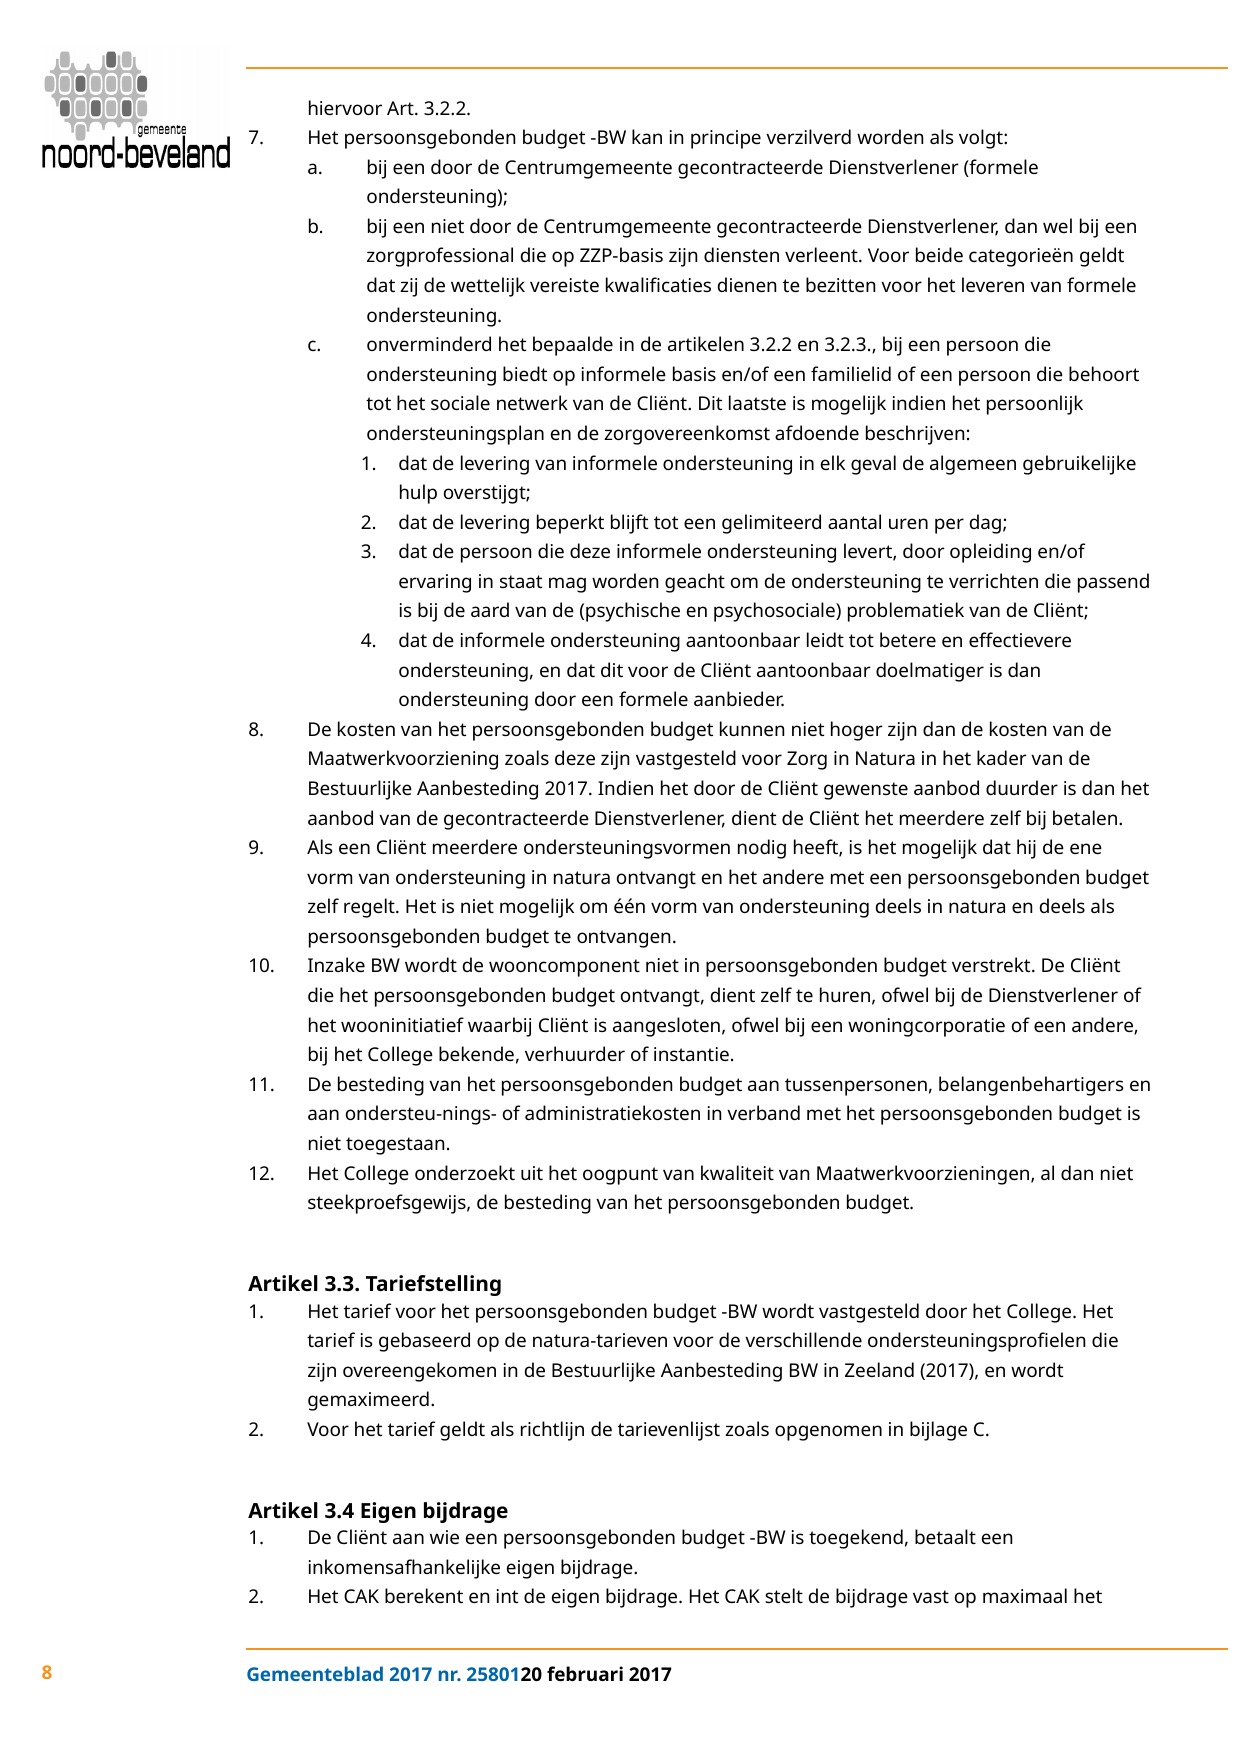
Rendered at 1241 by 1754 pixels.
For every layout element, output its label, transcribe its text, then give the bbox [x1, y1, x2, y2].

list Het CAK berekent en int de eigen bijdrage. Het CAK stelt de bijdrage vast op maximaal het [248, 1584, 1152, 1609]
list Voor het tarief geldt als richtlijn de tarievenlijst zoals opgenomen in bijlage C. [248, 1416, 1152, 1442]
text Artikel 3.4 Eigen bijdrage [248, 1496, 1152, 1524]
list De Cliënt aan wie een persoonsgebonden budget -BW is toegekend, betaalt een inkomensafhankelijke eigen bijdrage. [248, 1524, 1152, 1580]
list Als een Cliënt meerdere ondersteuningsvormen nodig heeft, is het mogelijk dat hij de ene vorm van ondersteuning in natura ontvangt en het andere met een persoonsgebonden budget zelf regelt. Het is niet mogelijk om één vorm van ondersteuning deels in natura en deels als persoonsgebonden budget te ontvangen. [248, 834, 1152, 949]
list dat de levering van informele ondersteuning in elk geval de algemeen gebruikelijke hulp overstijgt; [361, 450, 1152, 505]
text Artikel 3.3. Tariefstelling [248, 1269, 1152, 1298]
list Het College onderzoekt uit het oogpunt van kwaliteit van Maatwerkvoorzieningen, al dan niet steekproefsgewijs, de besteding van het persoonsgebonden budget. [248, 1160, 1152, 1215]
list bij een door de Centrumgemeente gecontracteerde Dienstverlener (formele ondersteuning); [307, 154, 1152, 209]
list dat de informele ondersteuning aantoonbaar leidt tot betere en effectievere ondersteuning, en dat dit voor de Cliënt aantoonbaar doelmatiger is dan ondersteuning door een formele aanbieder. [361, 627, 1152, 712]
picture [41, 47, 231, 172]
list Het tarief voor het persoonsgebonden budget -BW wordt vastgesteld door het College. Het tarief is gebaseerd op de natura-tarieven voor de verschillende ondersteuningsprofielen die zijn overeengekomen in de Bestuurlijke Aanbesteding BW in Zeeland (2017), en wordt gemaximeerd. [248, 1298, 1152, 1412]
list Inzake BW wordt de wooncomponent niet in persoonsgebonden budget verstrekt. De Cliënt die het persoonsgebonden budget ontvangt, dient zelf te huren, ofwel bij de Dienstverlener of het wooninitiatief waarbij Cliënt is aangesloten, ofwel bij een woningcorporatie of een andere, bij het College bekende, verhuurder of instantie. [248, 953, 1152, 1067]
list onverminderd het bepaalde in de artikelen 3.2.2 en 3.2.3., bij een persoon die ondersteuning biedt op informele basis en/of een familielid of een persoon die behoort tot het sociale netwerk van de Cliënt. Dit laatste is mogelijk indien het persoonlijk ondersteuningsplan en de zorgovereenkomst afdoende beschrijven: [307, 331, 1152, 446]
list De kosten van het persoonsgebonden budget kunnen niet hoger zijn dan de kosten van de Maatwerkvoorziening zoals deze zijn vastgesteld voor Zorg in Natura in het kader van de Bestuurlijke Aanbesteding 2017. Indien het door de Cliënt gewenste aanbod duurder is dan het aanbod van de gecontracteerde Dienstverlener, dient de Cliënt het meerdere zelf bij betalen. [248, 716, 1152, 831]
list hiervoor Art. 3.2.2. [248, 95, 1152, 121]
list De besteding van het persoonsgebonden budget aan tussenpersonen, belangenbehartigers en aan ondersteu-nings- of administratiekosten in verband met het persoonsgebonden budget is niet toegestaan. [248, 1071, 1152, 1156]
list Het persoonsgebonden budget -BW kan in principe verzilverd worden als volgt: [248, 124, 1152, 150]
list bij een niet door de Centrumgemeente gecontracteerde Dienstverlener, dan wel bij een zorgprofessional die op ZZP-basis zijn diensten verleent. Voor beide categorieën geldt dat zij de wettelijk vereiste kwalificaties dienen te bezitten voor het leveren van formele ondersteuning. [307, 213, 1152, 328]
list dat de persoon die deze informele ondersteuning levert, door opleiding en/of ervaring in staat mag worden geacht om de ondersteuning te verrichten die passend is bij de aard van de (psychische en psychosociale) problematiek van de Cliënt; [361, 538, 1152, 623]
list dat de levering beperkt blijft tot een gelimiteerd aantal uren per dag; [361, 509, 1152, 535]
